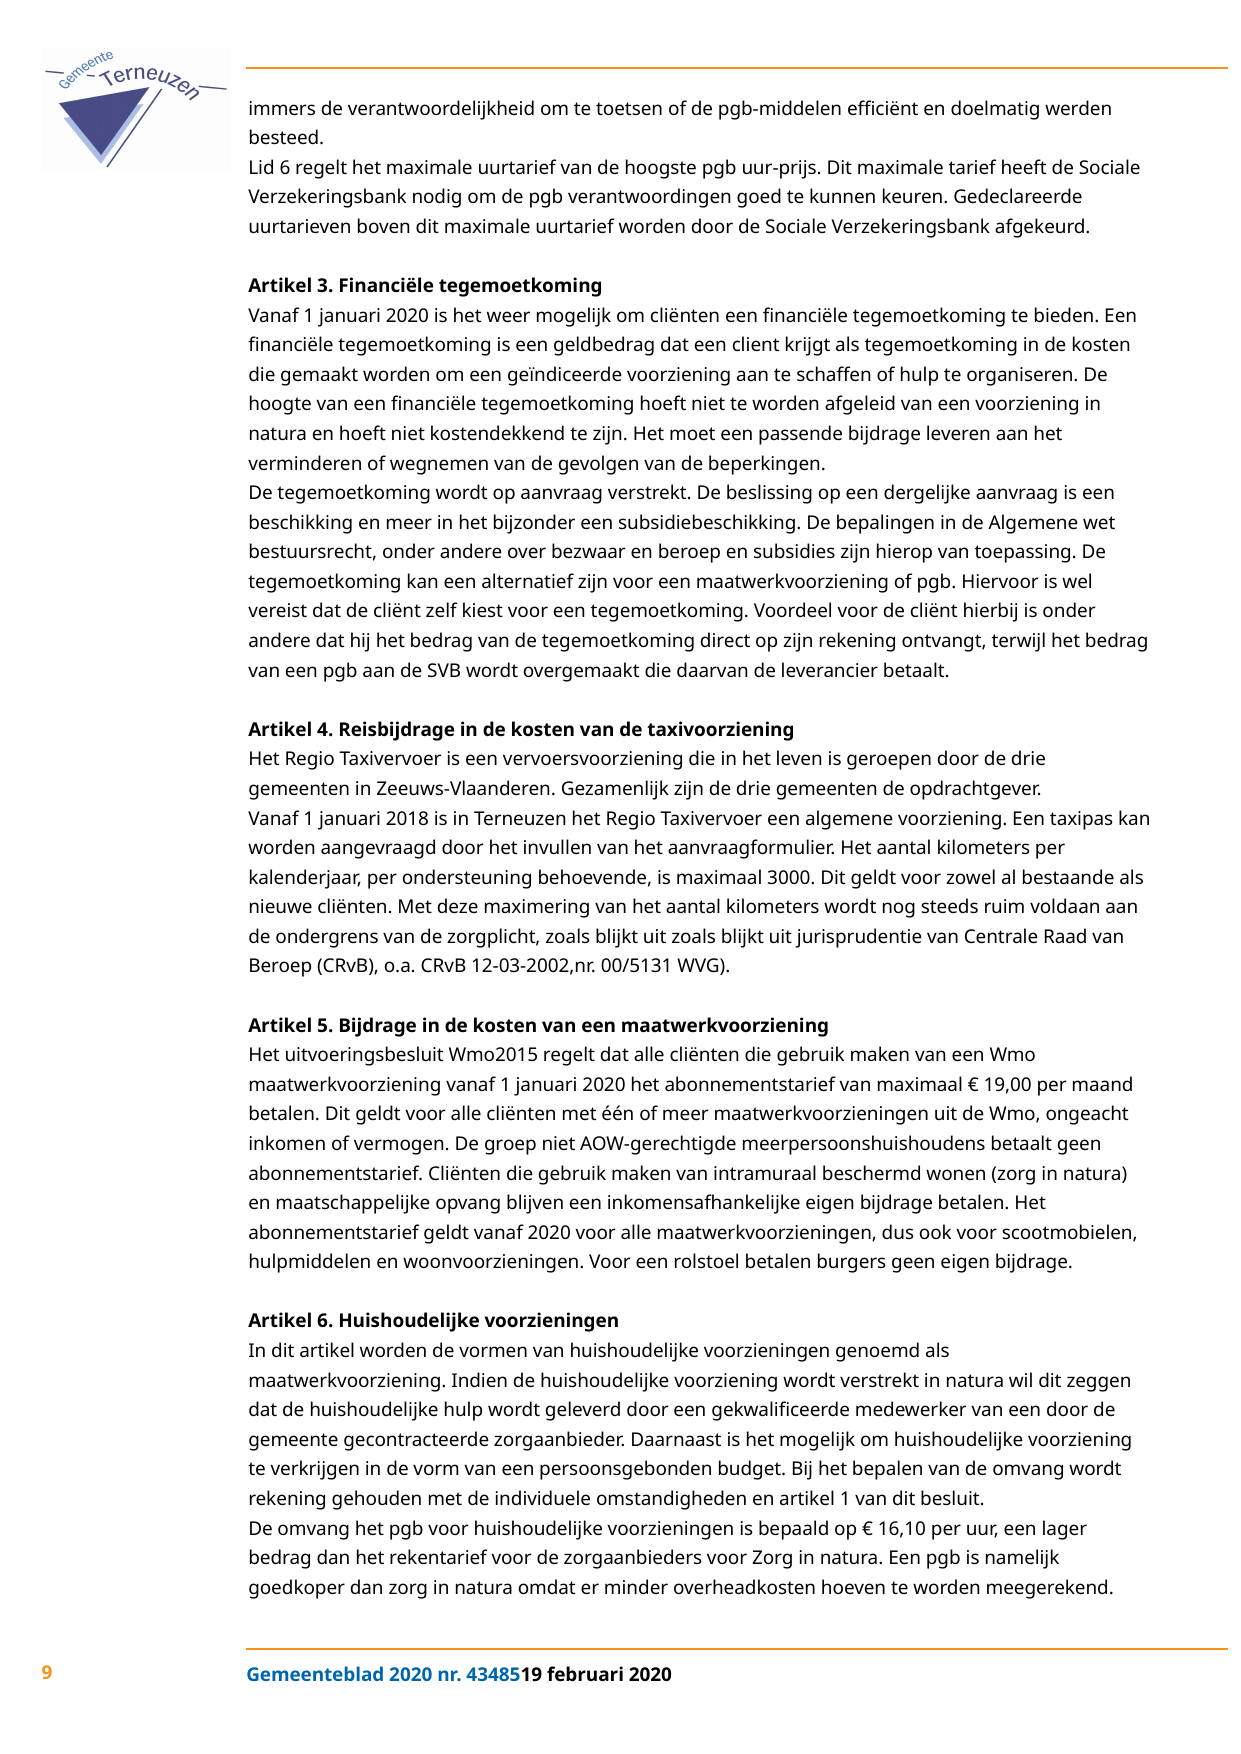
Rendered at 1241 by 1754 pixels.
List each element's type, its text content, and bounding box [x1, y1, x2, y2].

text De tegemoetkoming wordt op aanvraag verstrekt. De beslissing op een dergelijke aanvraag is een beschikking en meer in het bijzonder een subsidiebeschikking. De bepalingen in de Algemene wet bestuursrecht, onder andere over bezwaar en beroep en subsidies zijn hierop van toepassing. De tegemoetkoming kan een alternatief zijn voor een maatwerkvoorziening of pgb. Hiervoor is wel vereist dat de cliënt zelf kiest voor een tegemoetkoming. Voordeel voor de cliënt hierbij is onder andere dat hij het bedrag van de tegemoetkoming direct op zijn rekening ontvangt, terwijl het bedrag van een pgb aan de SVB wordt overgemaakt die daarvan de leverancier betaalt. [248, 479, 1152, 683]
text immers de verantwoordelijkheid om te toetsen of de pgb-middelen efficiënt en doelmatig werden besteed. [248, 95, 1152, 150]
text Artikel 5. Bijdrage in de kosten van een maatwerkvoorziening [248, 1012, 1152, 1038]
text Het uitvoeringsbesluit Wmo2015 regelt dat alle cliënten die gebruik maken van een Wmo maatwerkvoorziening vanaf 1 januari 2020 het abonnementstarief van maximaal € 19,00 per maand betalen. Dit geldt voor alle cliënten met één of meer maatwerkvoorzieningen uit de Wmo, ongeacht inkomen of vermogen. De groep niet AOW-gerechtigde meerpersoonshuishoudens betaalt geen abonnementstarief. Cliënten die gebruik maken van intramuraal beschermd wonen (zorg in natura) en maatschappelijke opvang blijven een inkomensafhankelijke eigen bijdrage betalen. Het abonnementstarief geldt vanaf 2020 voor alle maatwerkvoorzieningen, dus ook voor scootmobielen, hulpmiddelen en woonvoorzieningen. Voor een rolstoel betalen burgers geen eigen bijdrage. [248, 1041, 1152, 1274]
text Artikel 4. Reisbijdrage in de kosten van de taxivoorziening [248, 716, 1152, 742]
text Vanaf 1 januari 2018 is in Terneuzen het Regio Taxivervoer een algemene voorziening. Een taxipas kan worden aangevraagd door het invullen van het aanvraagformulier. Het aantal kilometers per kalenderjaar, per ondersteuning behoevende, is maximaal 3000. Dit geldt voor zowel al bestaande als nieuwe cliënten. Met deze maximering van het aantal kilometers wordt nog steeds ruim voldaan aan de ondergrens van de zorgplicht, zoals blijkt uit zoals blijkt uit jurisprudentie van Centrale Raad van Beroep (CRvB), o.a. CRvB 12-03-2002,nr. 00/5131 WVG). [248, 805, 1152, 978]
text Artikel 6. Huishoudelijke voorzieningen [248, 1308, 1152, 1333]
text De omvang het pgb voor huishoudelijke voorzieningen is bepaald op € 16,10 per uur, een lager bedrag dan het rekentarief voor de zorgaanbieders voor Zorg in natura. Een pgb is namelijk goedkoper dan zorg in natura omdat er minder overheadkosten hoeven te worden meegerekend. [248, 1515, 1152, 1600]
picture [41, 47, 231, 172]
text In dit artikel worden de vormen van huishoudelijke voorzieningen genoemd als maatwerkvoorziening. Indien de huishoudelijke voorziening wordt verstrekt in natura wil dit zeggen dat de huishoudelijke hulp wordt geleverd door een gekwalificeerde medewerker van een door de gemeente gecontracteerde zorgaanbieder. Daarnaast is het mogelijk om huishoudelijke voorziening te verkrijgen in de vorm van een persoonsgebonden budget. Bij het bepalen van de omvang wordt rekening gehouden met de individuele omstandigheden en artikel 1 van dit besluit. [248, 1337, 1152, 1511]
text Vanaf 1 januari 2020 is het weer mogelijk om cliënten een financiële tegemoetkoming te bieden. Een financiële tegemoetkoming is een geldbedrag dat een client krijgt als tegemoetkoming in de kosten die gemaakt worden om een geïndiceerde voorziening aan te schaffen of hulp te organiseren. De hoogte van een financiële tegemoetkoming hoeft niet te worden afgeleid van een voorziening in natura en hoeft niet kostendekkend te zijn. Het moet een passende bijdrage leveren aan het verminderen of wegnemen van de gevolgen van de beperkingen. [248, 302, 1152, 476]
text Het Regio Taxivervoer is een vervoersvoorziening die in het leven is geroepen door de drie gemeenten in Zeeuws-Vlaanderen. Gezamenlijk zijn de drie gemeenten de opdrachtgever. [248, 746, 1152, 801]
text Lid 6 regelt het maximale uurtarief van de hoogste pgb uur-prijs. Dit maximale tarief heeft de Sociale Verzekeringsbank nodig om de pgb verantwoordingen goed te kunnen keuren. Gedeclareerde uurtarieven boven dit maximale uurtarief worden door de Sociale Verzekeringsbank afgekeurd. [248, 154, 1152, 239]
text Artikel 3. Financiële tegemoetkoming [248, 272, 1152, 298]
